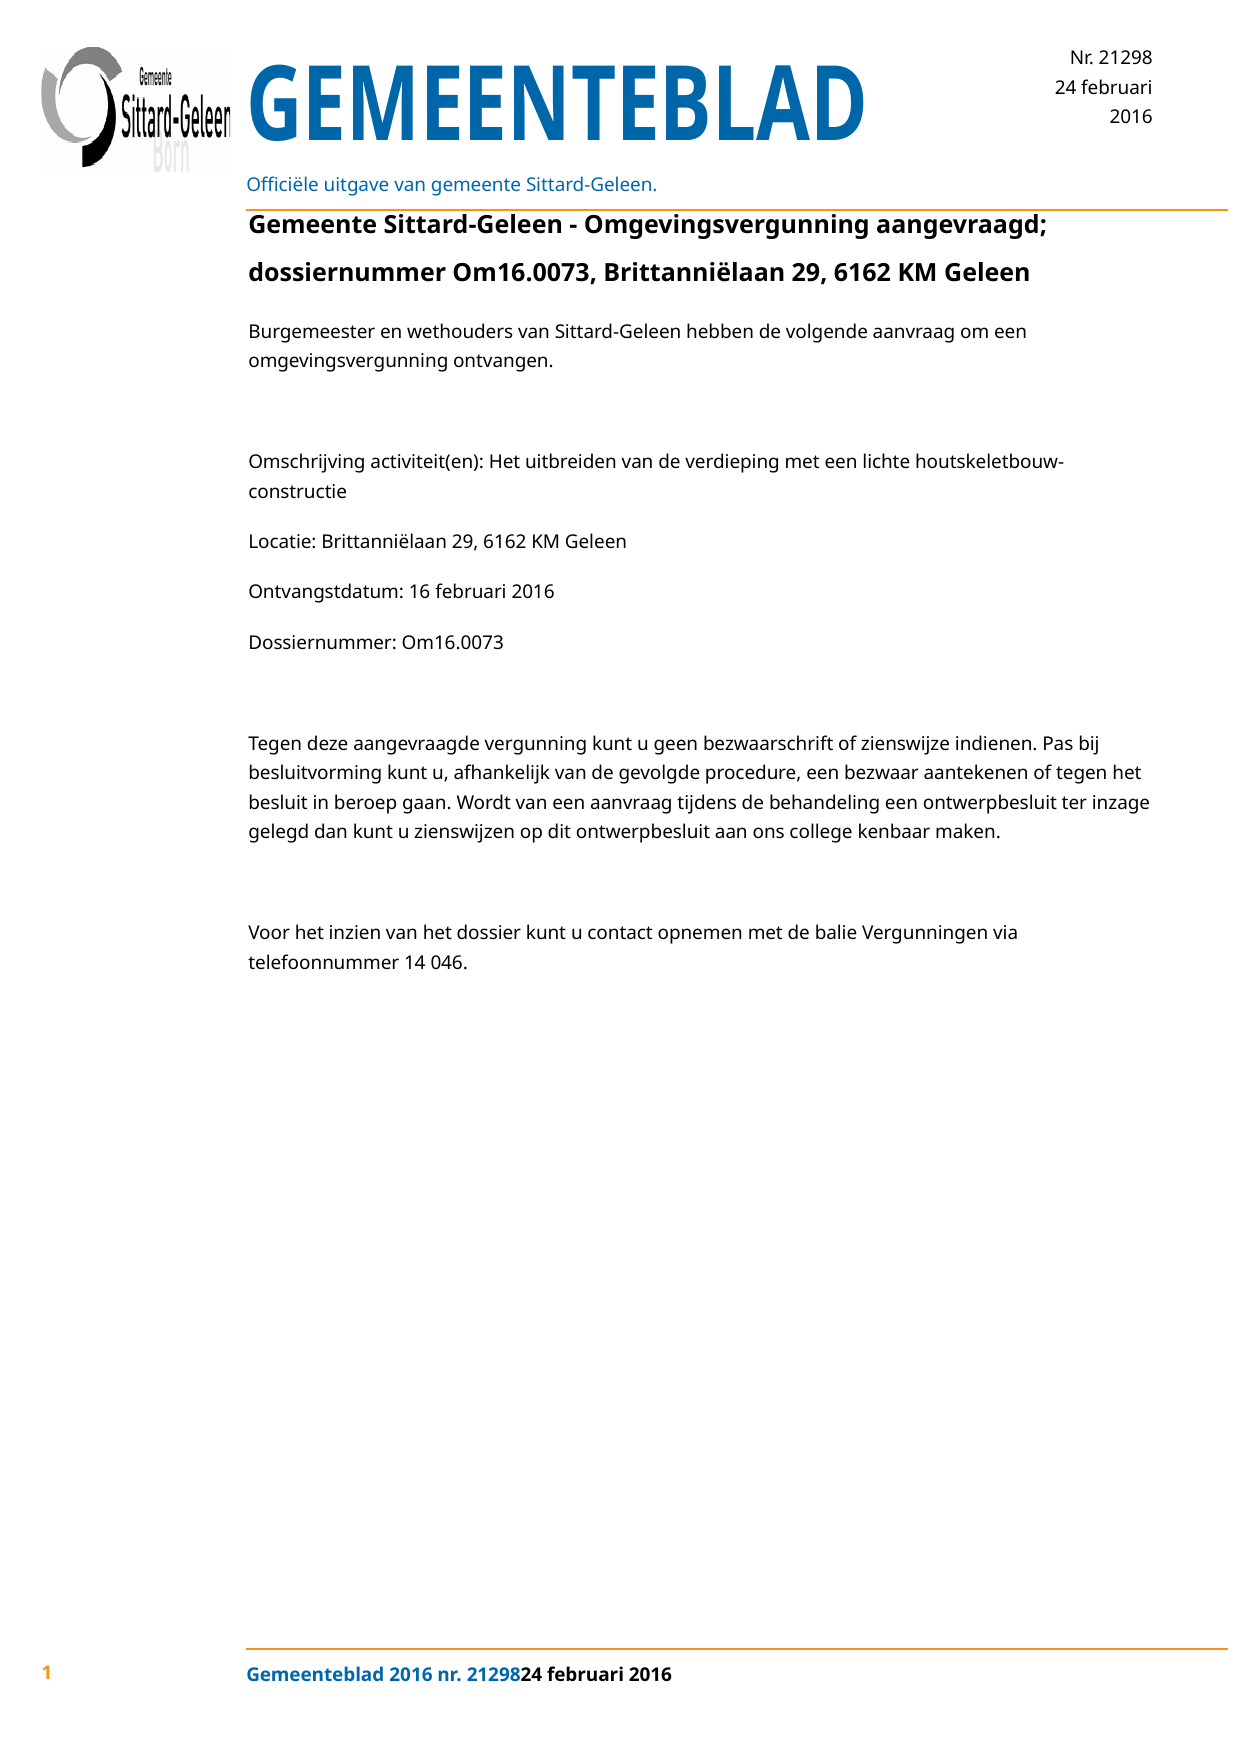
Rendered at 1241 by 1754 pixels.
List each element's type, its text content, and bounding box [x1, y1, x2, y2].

text Voor het inzien van het dossier kunt u contact opnemen met de balie Vergunningen via telefoonnummer 14 046. [248, 919, 1152, 975]
text Burgemeester en wethouders van Sittard-Geleen hebben de volgende aanvraag om een omgevingsvergunning ontvangen. [248, 318, 1152, 373]
text Locatie: Brittanniëlaan 29, 6162 KM Geleen [248, 528, 1152, 554]
text Tegen deze aangevraagde vergunning kunt u geen bezwaarschrift of zienswijze indienen. Pas bij besluitvorming kunt u, afhankelijk van de gevolgde procedure, een bezwaar aantekenen of tegen het besluit in beroep gaan. Wordt van een aanvraag tijdens de behandeling een ontwerpbesluit ter inzage gelegd dan kunt u zienswijzen op dit ontwerpbesluit aan ons college kenbaar maken. [248, 730, 1152, 844]
text Dossiernummer: Om16.0073 [248, 629, 1152, 655]
text Omschrijving activiteit(en): Het uitbreiden van de verdieping met een lichte houtskeletbouw-constructie [248, 448, 1152, 504]
text Ontvangstdatum: 16 februari 2016 [248, 579, 1152, 604]
text Gemeente Sittard-Geleen - Omgevingsvergunning aangevraagd; dossiernummer Om16.0073, Brittanniëlaan 29, 6162 KM Geleen [248, 211, 1152, 288]
picture [41, 47, 231, 172]
